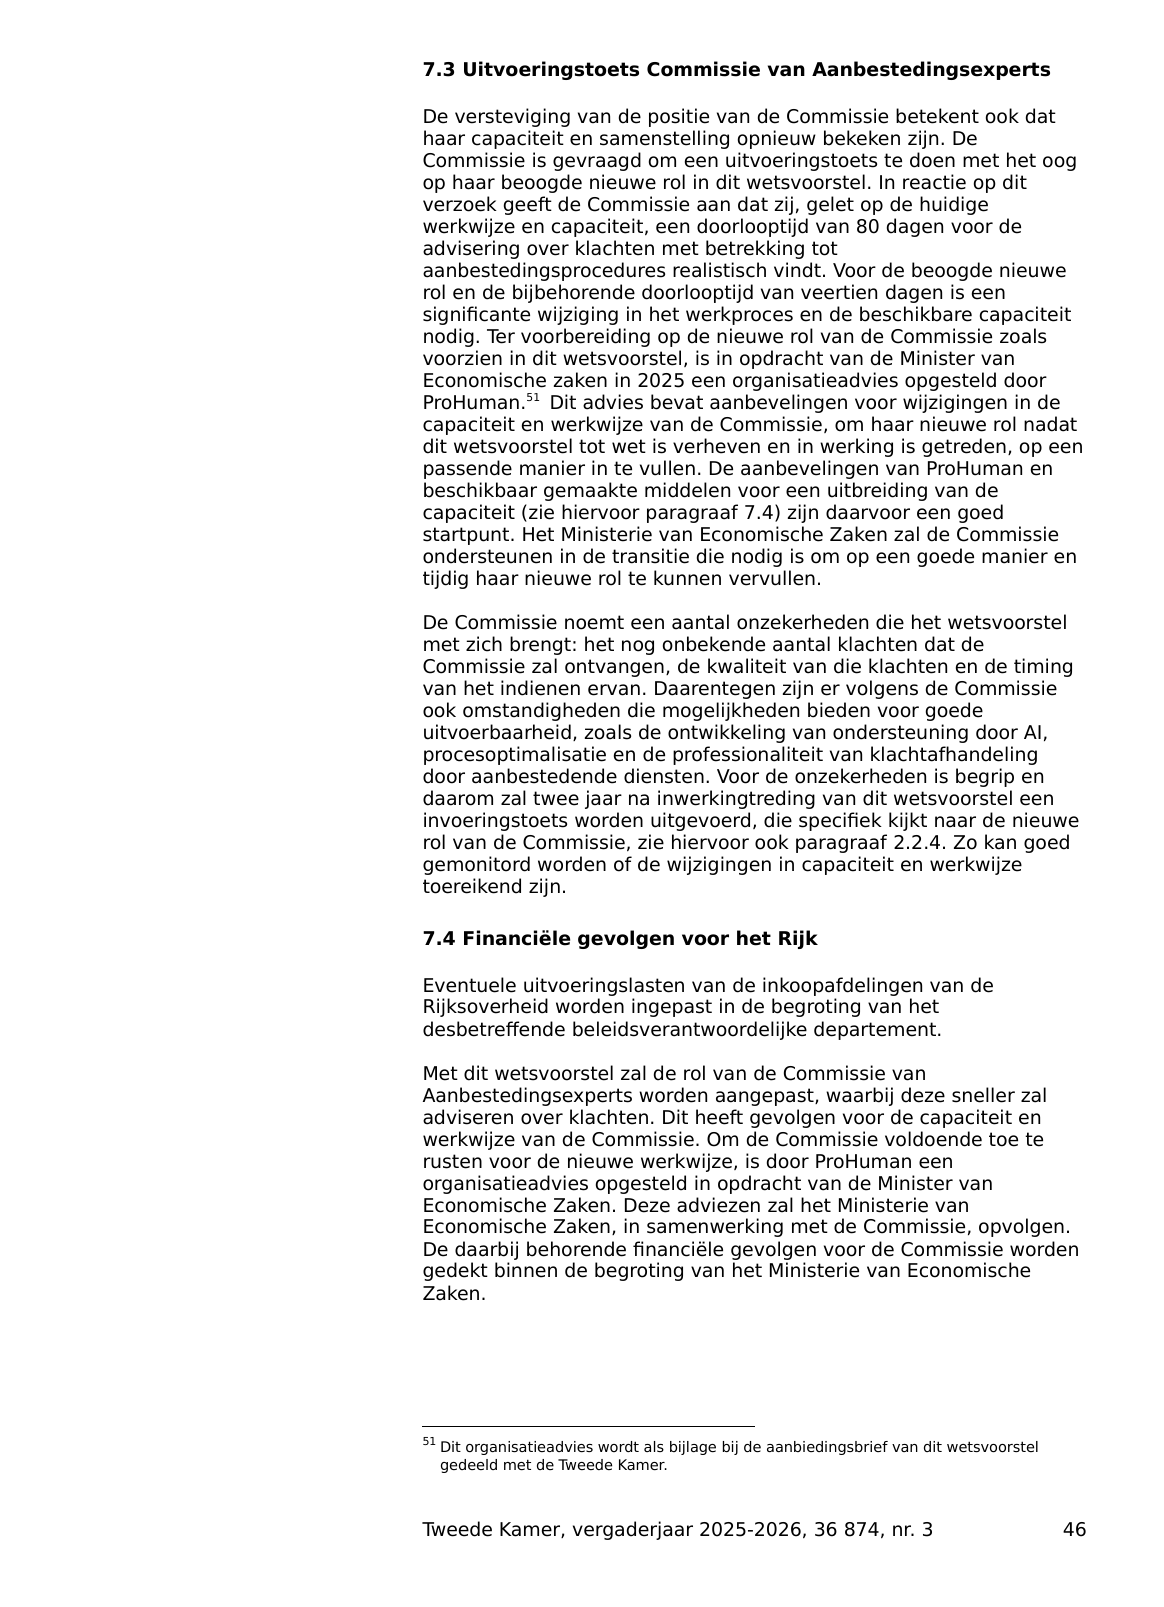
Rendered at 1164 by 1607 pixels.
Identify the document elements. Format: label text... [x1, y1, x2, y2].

text De Commissie noemt een aantal onzekerheden die het wetsvoorstel met zich brengt: het nog onbekende aantal klachten dat de Commissie zal ontvangen, de kwaliteit van die klachten en de timing van het indienen ervan. Daarentegen zijn er volgens de Commissie ook omstandigheden die mogelijkheden bieden voor goede uitvoerbaarheid, zoals de ontwikkeling van ondersteuning door AI, procesoptimalisatie en de professionaliteit van klachtafhandeling door aanbestedende diensten. Voor de onzekerheden is begrip en daarom zal twee jaar na inwerkingtreding van dit wetsvoorstel een invoeringstoets worden uitgevoerd, die specifiek kijkt naar de nieuwe rol van de Commissie, zie hiervoor ook paragraaf 2.2.4. Zo kan goed gemonitord worden of de wijzigingen in capaciteit en werkwijze toereikend zijn. [422, 612, 1087, 897]
text Eventuele uitvoeringslasten van de inkoopafdelingen van de Rijksoverheid worden ingepast in de begroting van het desbetreffende beleidsverantwoordelijke departement. [422, 974, 1087, 1040]
text Met dit wetsvoorstel zal de rol van de Commissie van Aanbestedingsexperts worden aangepast, waarbij deze sneller zal adviseren over klachten. Dit heeft gevolgen voor de capaciteit en werkwijze van de Commissie. Om de Commissie voldoende toe te rusten voor de nieuwe werkwijze, is door ProHuman een organisatieadvies opgesteld in opdracht van de Minister van Economische Zaken. Deze adviezen zal het Ministerie van Economische Zaken, in samenwerking met de Commissie, opvolgen. De daarbij behorende financiële gevolgen voor de Commissie worden gedekt binnen de begroting van het Ministerie van Economische Zaken. [422, 1063, 1087, 1304]
text Dit organisatieadvies wordt als bijlage bij de aanbiedingsbrief van dit wetsvoorstel gedeeld met de Tweede Kamer. [422, 1435, 1087, 1474]
text De versteviging van de positie van de Commissie betekent ook dat haar capaciteit en samenstelling opnieuw bekeken zijn. De Commissie is gevraagd om een uitvoeringstoets te doen met het oog op haar beoogde nieuwe rol in dit wetsvoorstel. In reactie op dit verzoek geeft de Commissie aan dat zij, gelet op de huidige werkwijze en capaciteit, een doorlooptijd van 80 dagen voor de advisering over klachten met betrekking tot aanbestedingsprocedures realistisch vindt. Voor de beoogde nieuwe rol en de bijbehorende doorlooptijd van veertien dagen is een significante wijziging in het werkproces en de beschikbare capaciteit nodig. Ter voorbereiding op de nieuwe rol van de Commissie zoals voorzien in dit wetsvoorstel, is in opdracht van de Minister van Economische zaken in 2025 een organisatieadvies opgesteld door ProHuman. Dit advies bevat aanbevelingen voor wijzigingen in de capaciteit en werkwijze van de Commissie, om haar nieuwe rol nadat dit wetsvoorstel tot wet is verheven en in werking is getreden, op een passende manier in te vullen. De aanbevelingen van ProHuman en beschikbaar gemaakte middelen voor een uitbreiding van de capaciteit (zie hiervoor paragraaf 7.4) zijn daarvoor een goed startpunt. Het Ministerie van Economische Zaken zal de Commissie ondersteunen in de transitie die nodig is om op een goede manier en tijdig haar nieuwe rol te kunnen vervullen. [422, 106, 1087, 589]
subtitle 7.3 Uitvoeringstoets Commissie van Aanbestedingsexperts [422, 59, 1087, 81]
subtitle 7.4 Financiële gevolgen voor het Rijk [422, 927, 1087, 949]
